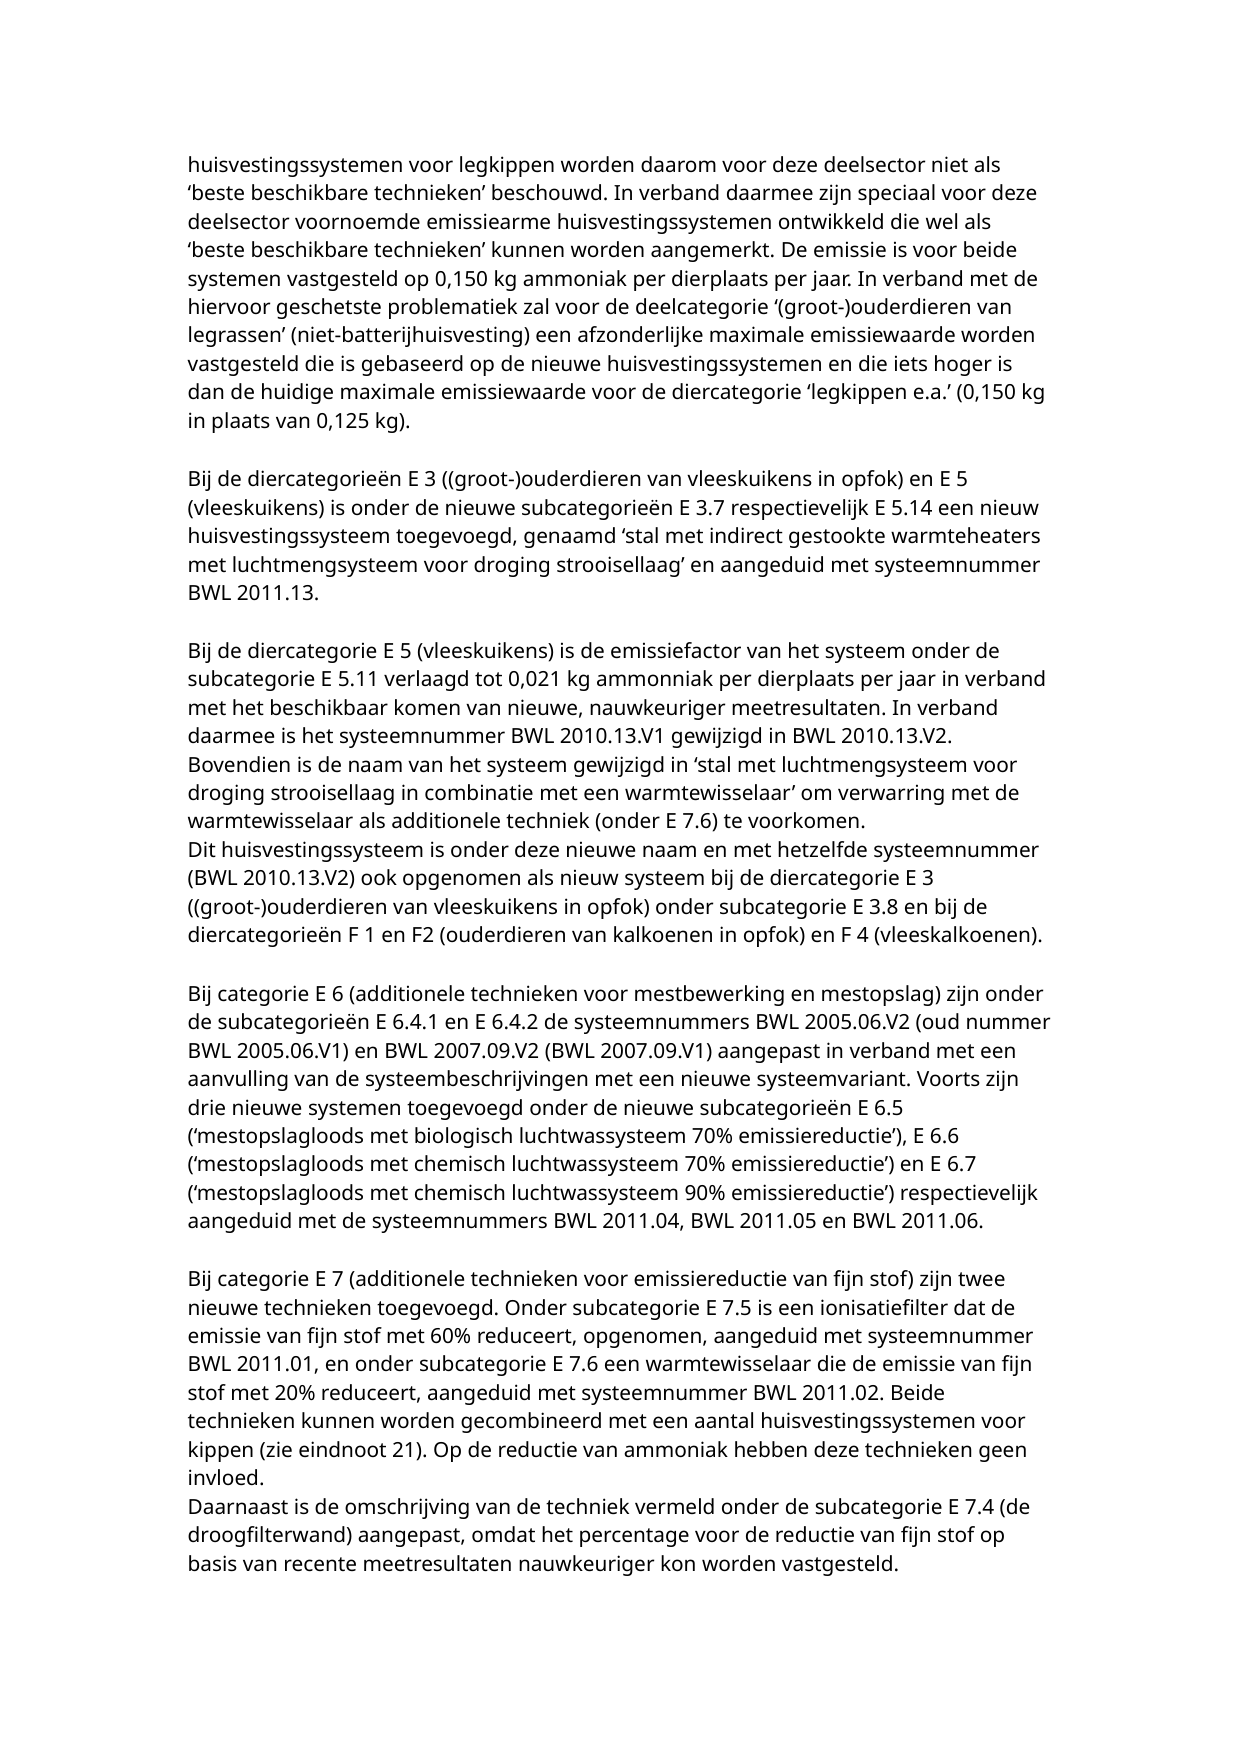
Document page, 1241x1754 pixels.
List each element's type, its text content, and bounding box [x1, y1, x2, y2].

text Daarnaast is de omschrijving van de techniek vermeld onder de subcategorie E 7.4 (de droogfilterwand) aangepast, omdat het percentage voor de reductie van fijn stof op basis van recente meetresultaten nauwkeuriger kon worden vastgesteld. [187, 1492, 1053, 1577]
text Dit huisvestingssysteem is onder deze nieuwe naam en met hetzelfde systeemnummer (BWL 2010.13.V2) ook opgenomen als nieuw systeem bij de diercategorie E 3 ((groot-)ouderdieren van vleeskuikens in opfok) onder subcategorie E 3.8 en bij de diercategorieën F 1 en F2 (ouderdieren van kalkoenen in opfok) en F 4 (vleeskalkoenen). [187, 835, 1053, 949]
text Bij categorie E 7 (additionele technieken voor emissiereductie van fijn stof) zijn twee nieuwe technieken toegevoegd. Onder subcategorie E 7.5 is een ionisatiefilter dat de emissie van fijn stof met 60% reduceert, opgenomen, aangeduid met systeemnummer BWL 2011.01, en onder subcategorie E 7.6 een warmtewisselaar die de emissie van fijn stof met 20% reduceert, aangeduid met systeemnummer BWL 2011.02. Beide technieken kunnen worden gecombineerd met een aantal huisvestingssystemen voor kippen (zie eindnoot 21). Op de reductie van ammoniak hebben deze technieken geen invloed. [187, 1264, 1053, 1492]
text huisvestingssystemen voor legkippen worden daarom voor deze deelsector niet als ‘beste beschikbare technieken’ beschouwd. In verband daarmee zijn speciaal voor deze deelsector voornoemde emissiearme huisvestingssystemen ontwikkeld die wel als ‘beste beschikbare technieken’ kunnen worden aangemerkt. De emissie is voor beide systemen vastgesteld op 0,150 kg ammoniak per dierplaats per jaar. In verband met de hiervoor geschetste problematiek zal voor de deelcategorie ‘(groot-)ouderdieren van legrassen’ (niet-batterijhuisvesting) een afzonderlijke maximale emissiewaarde worden vastgesteld die is gebaseerd op de nieuwe huisvestingssystemen en die iets hoger is dan de huidige maximale emissiewaarde voor de diercategorie ‘legkippen e.a.’ (0,150 kg in plaats van 0,125 kg). [187, 150, 1053, 434]
text Bij de diercategorie E 5 (vleeskuikens) is de emissiefactor van het systeem onder de subcategorie E 5.11 verlaagd tot 0,021 kg ammonniak per dierplaats per jaar in verband met het beschikbaar komen van nieuwe, nauwkeuriger meetresultaten. In verband daarmee is het systeemnummer BWL 2010.13.V1 gewijzigd in BWL 2010.13.V2. Bovendien is de naam van het systeem gewijzigd in ‘stal met luchtmengsysteem voor droging strooisellaag in combinatie met een warmtewisselaar’ om verwarring met de warmtewisselaar als additionele techniek (onder E 7.6) te voorkomen. [187, 636, 1053, 835]
text Bij de diercategorieën E 3 ((groot-)ouderdieren van vleeskuikens in opfok) en E 5 (vleeskuikens) is onder de nieuwe subcategorieën E 3.7 respectievelijk E 5.14 een nieuw huisvestingssysteem toegevoegd, genaamd ‘stal met indirect gestookte warmteheaters met luchtmengsysteem voor droging strooisellaag’ en aangeduid met systeemnummer BWL 2011.13. [187, 464, 1053, 607]
text Bij categorie E 6 (additionele technieken voor mestbewerking en mestopslag) zijn onder de subcategorieën E 6.4.1 en E 6.4.2 de systeemnummers BWL 2005.06.V2 (oud nummer BWL 2005.06.V1) en BWL 2007.09.V2 (BWL 2007.09.V1) aangepast in verband met een aanvulling van de systeembeschrijvingen met een nieuwe systeemvariant. Voorts zijn drie nieuwe systemen toegevoegd onder de nieuwe subcategorieën E 6.5 (‘mestopslagloods met biologisch luchtwassysteem 70% emissiereductie’), E 6.6 (‘mestopslagloods met chemisch luchtwassysteem 70% emissiereductie’) en E 6.7 (‘mestopslagloods met chemisch luchtwassysteem 90% emissiereductie’) respectievelijk aangeduid met de systeemnummers BWL 2011.04, BWL 2011.05 en BWL 2011.06. [187, 979, 1053, 1235]
